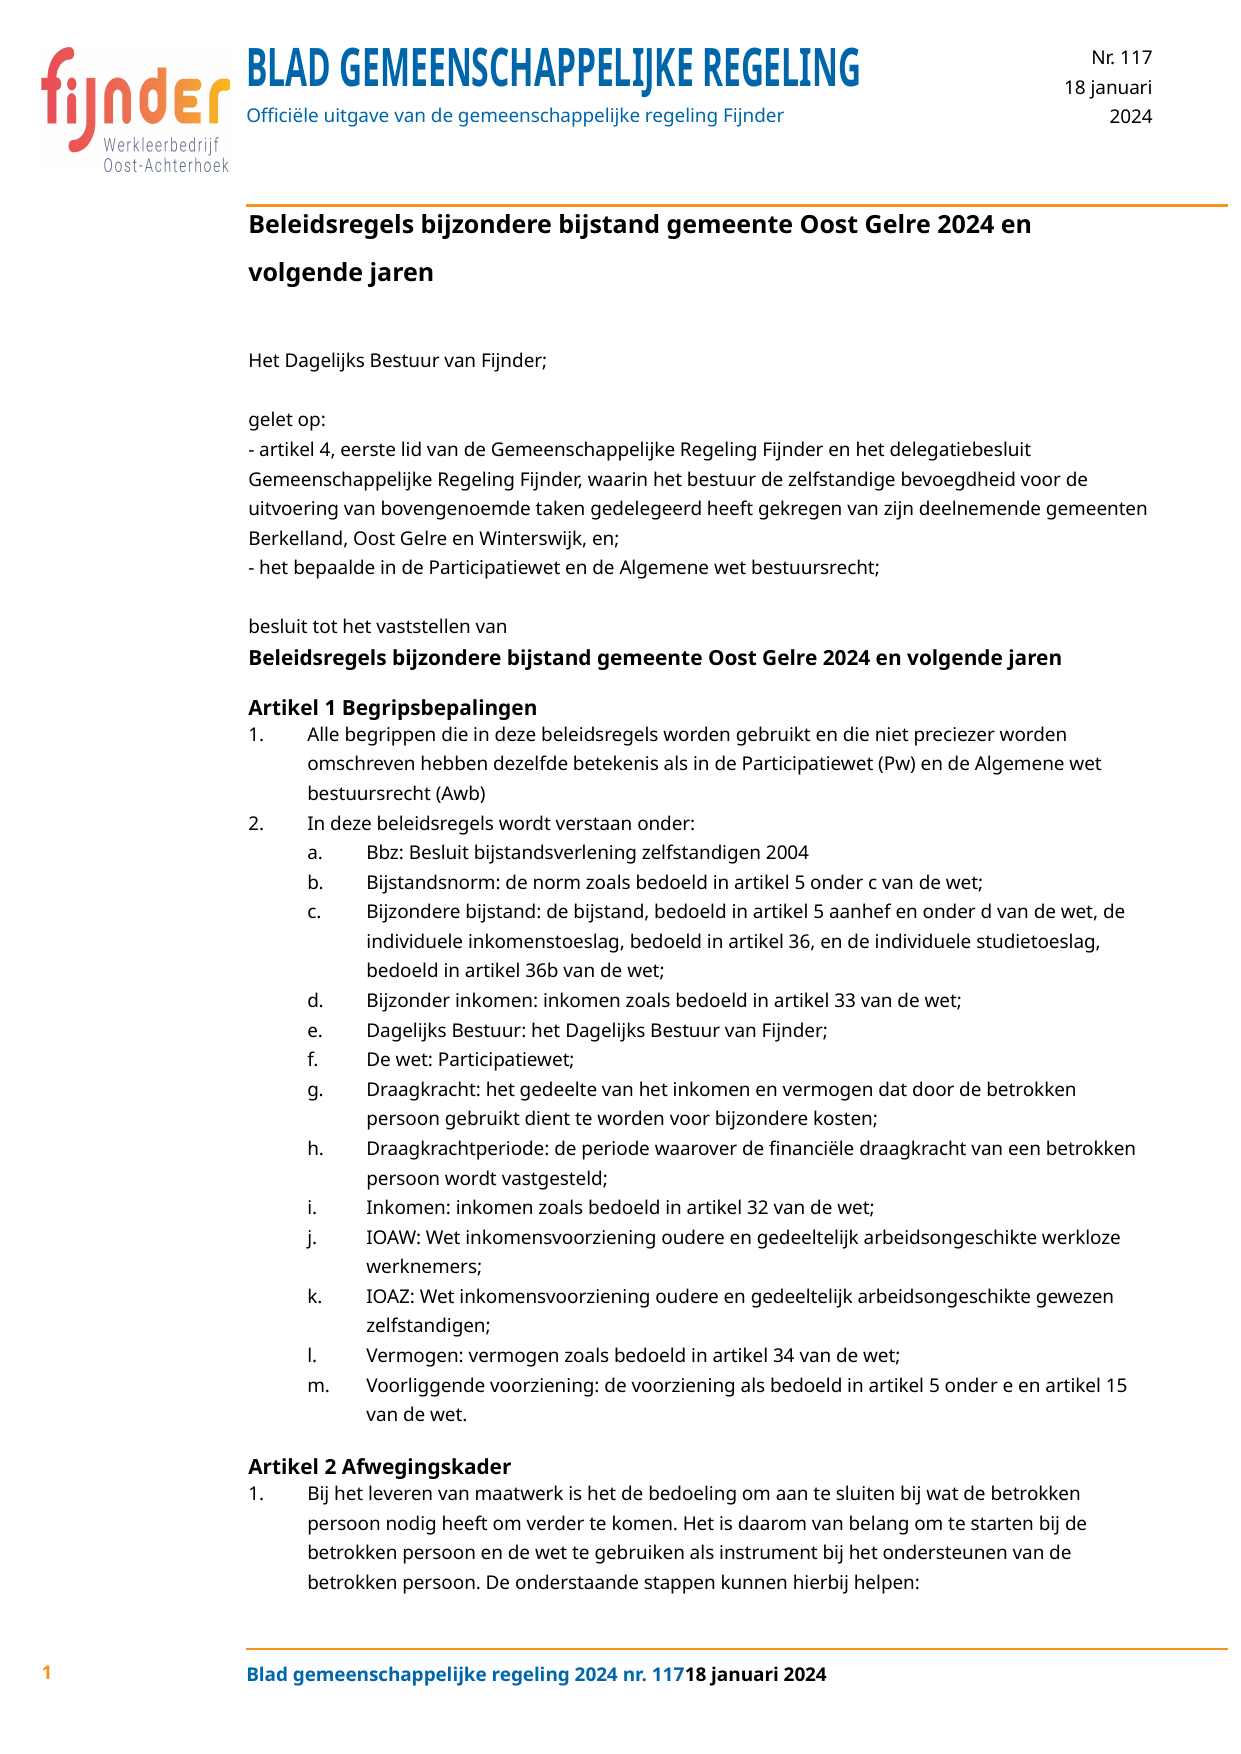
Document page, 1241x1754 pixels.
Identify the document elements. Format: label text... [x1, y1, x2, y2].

list Voorliggende voorziening: de voorziening als bedoeld in artikel 5 onder e en artikel 15 van de wet. [307, 1372, 1152, 1427]
list Bijzondere bijstand: de bijstand, bedoeld in artikel 5 aanhef en onder d van de wet, de individuele inkomenstoeslag, bedoeld in artikel 36, en de individuele studietoeslag, bedoeld in artikel 36b van de wet; [307, 898, 1152, 983]
list Vermogen: vermogen zoals bedoeld in artikel 34 van de wet; [307, 1342, 1152, 1368]
list De wet: Participatiewet; [307, 1046, 1152, 1072]
list Bbz: Besluit bijstandsverlening zelfstandigen 2004 [307, 839, 1152, 865]
list In deze beleidsregels wordt verstaan onder: [248, 810, 1152, 836]
list IOAZ: Wet inkomensvoorziening oudere en gedeeltelijk arbeidsongeschikte gewezen zelfstandigen; [307, 1283, 1152, 1338]
text Het Dagelijks Bestuur van Fijnder; [248, 347, 1152, 373]
text besluit tot het vaststellen van [248, 614, 1152, 639]
list IOAW: Wet inkomensvoorziening oudere en gedeeltelijk arbeidsongeschikte werkloze werknemers; [307, 1224, 1152, 1279]
text Artikel 1 Begripsbepalingen [248, 693, 1152, 721]
picture [41, 47, 231, 172]
list Bij het leveren van maatwerk is het de bedoeling om aan te sluiten bij wat de betrokken persoon nodig heeft om verder te komen. Het is daarom van belang om te starten bij de betrokken persoon en de wet te gebruiken als instrument bij het ondersteunen van de betrokken persoon. De onderstaande stappen kunnen hierbij helpen: [248, 1480, 1152, 1595]
list Dagelijks Bestuur: het Dagelijks Bestuur van Fijnder; [307, 1017, 1152, 1043]
text Beleidsregels bijzondere bijstand gemeente Oost Gelre 2024 en volgende jaren [248, 643, 1152, 672]
list Draagkracht: het gedeelte van het inkomen en vermogen dat door de betrokken persoon gebruikt dient te worden voor bijzondere kosten; [307, 1076, 1152, 1131]
list Bijstandsnorm: de norm zoals bedoeld in artikel 5 onder c van de wet; [307, 869, 1152, 895]
text Beleidsregels bijzondere bijstand gemeente Oost Gelre 2024 en volgende jaren [248, 207, 1152, 288]
text - artikel 4, eerste lid van de Gemeenschappelijke Regeling Fijnder en het delegatiebesluit Gemeenschappelijke Regeling Fijnder, waarin het bestuur de zelfstandige bevoegdheid voor de uitvoering van bovengenoemde taken gedelegeerd heeft gekregen van zijn deelnemende gemeenten Berkelland, Oost Gelre en Winterswijk, en; [248, 436, 1152, 551]
list Inkomen: inkomen zoals bedoeld in artikel 32 van de wet; [307, 1194, 1152, 1220]
list Draagkrachtperiode: de periode waarover de financiële draagkracht van een betrokken persoon wordt vastgesteld; [307, 1135, 1152, 1191]
list Bijzonder inkomen: inkomen zoals bedoeld in artikel 33 van de wet; [307, 987, 1152, 1013]
text - het bepaalde in de Participatiewet en de Algemene wet bestuursrecht; [248, 554, 1152, 580]
list Alle begrippen die in deze beleidsregels worden gebruikt en die niet preciezer worden omschreven hebben dezelfde betekenis als in de Participatiewet (Pw) en de Algemene wet bestuursrecht (Awb) [248, 721, 1152, 806]
text gelet op: [248, 407, 1152, 432]
text Artikel 2 Afwegingskader [248, 1452, 1152, 1480]
